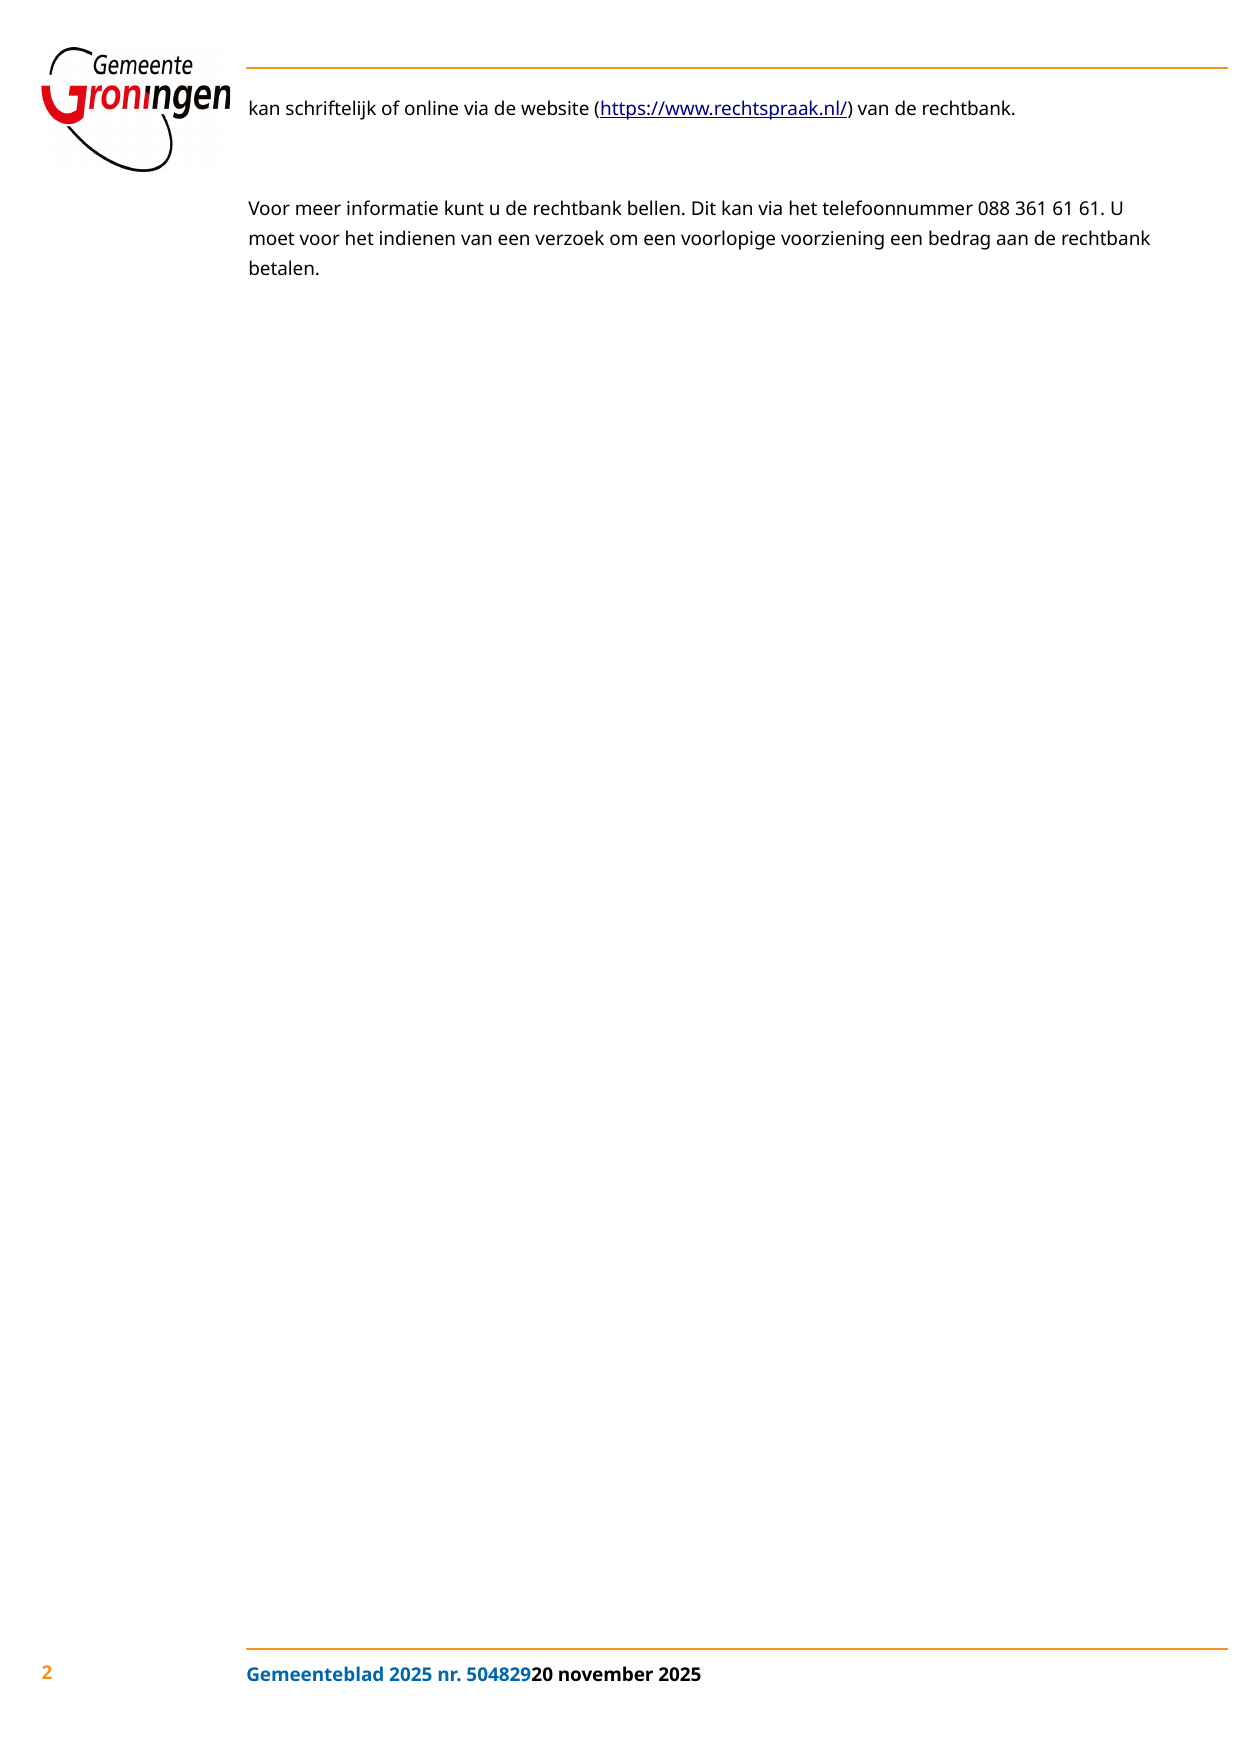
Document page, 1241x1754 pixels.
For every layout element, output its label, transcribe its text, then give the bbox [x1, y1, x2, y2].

text kan schriftelijk of online via de website (https://www.rechtspraak.nl/) van de rechtbank. [248, 95, 1152, 121]
picture [41, 47, 231, 172]
text Voor meer informatie kunt u de rechtbank bellen. Dit kan via het telefoonnummer 088 361 61 61. U moet voor het indienen van een verzoek om een voorlopige voorziening een bedrag aan de rechtbank betalen. [248, 196, 1152, 281]
